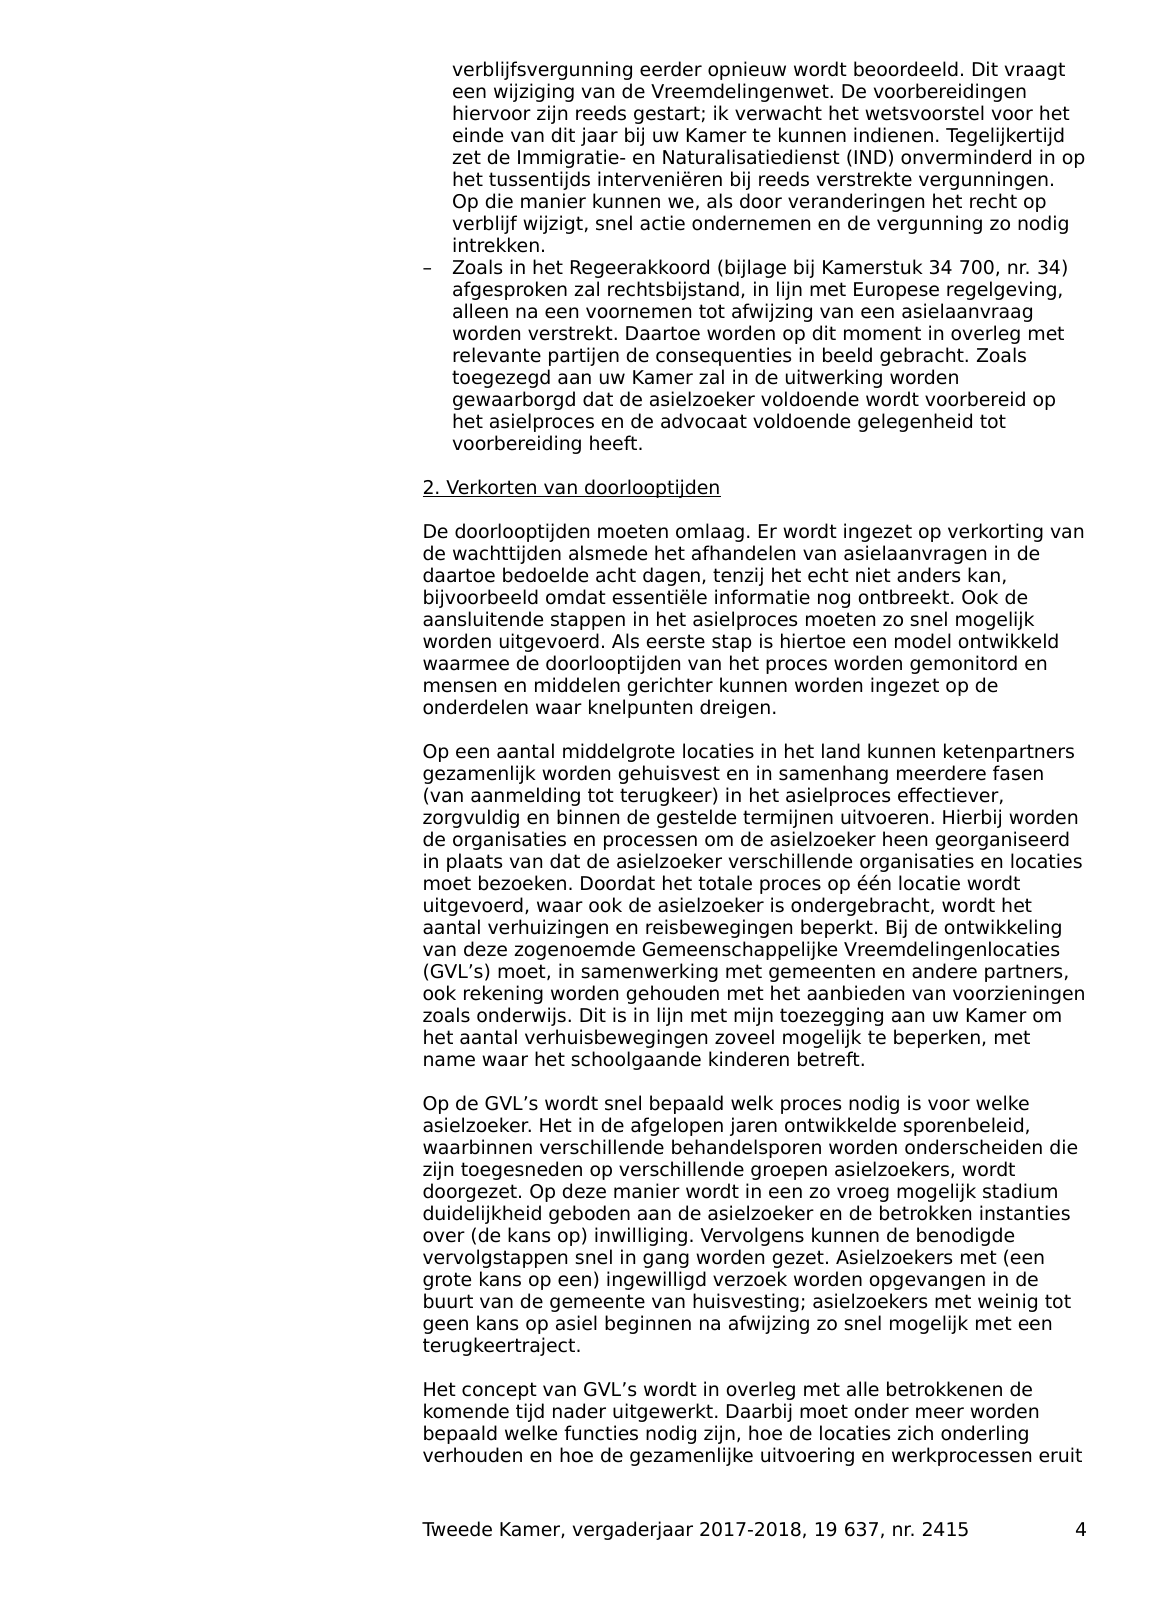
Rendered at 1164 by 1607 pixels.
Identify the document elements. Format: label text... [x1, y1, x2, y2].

text Op een aantal middelgrote locaties in het land kunnen ketenpartners gezamenlijk worden gehuisvest en in samenhang meerdere fasen (van aanmelding tot terugkeer) in het asielproces effectiever, zorgvuldig en binnen de gestelde termijnen uitvoeren. Hierbij worden de organisaties en processen om de asielzoeker heen georganiseerd in plaats van dat de asielzoeker verschillende organisaties en locaties moet bezoeken. Doordat het totale proces op één locatie wordt uitgevoerd, waar ook de asielzoeker is ondergebracht, wordt het aantal verhuizingen en reisbewegingen beperkt. Bij de ontwikkeling van deze zogenoemde Gemeenschappelijke Vreemdelingenlocaties (GVL’s) moet, in samenwerking met gemeenten en andere partners, ook rekening worden gehouden met het aanbieden van voorzieningen zoals onderwijs. Dit is in lijn met mijn toezegging aan uw Kamer om het aantal verhuisbewegingen zoveel mogelijk te beperken, met name waar het schoolgaande kinderen betreft. [422, 741, 1087, 1071]
text Het concept van GVL’s wordt in overleg met alle betrokkenen de komende tijd nader uitgewerkt. Daarbij moet onder meer worden bepaald welke functies nodig zijn, hoe de locaties zich onderling verhouden en hoe de gezamenlijke uitvoering en werkprocessen eruit [422, 1379, 1087, 1467]
subtitle 2. Verkorten van doorlooptijden [422, 477, 1087, 499]
text – Zoals in het Regeerakkoord (bijlage bij Kamerstuk 34 700, nr. 34) afgesproken zal rechtsbijstand, in lijn met Europese regelgeving, alleen na een voornemen tot afwijzing van een asielaanvraag worden verstrekt. Daartoe worden op dit moment in overleg met relevante partijen de consequenties in beeld gebracht. Zoals toegezegd aan uw Kamer zal in de uitwerking worden gewaarborgd dat de asielzoeker voldoende wordt voorbereid op het asielproces en de advocaat voldoende gelegenheid tot voorbereiding heeft. [422, 257, 1087, 455]
text De doorlooptijden moeten omlaag. Er wordt ingezet op verkorting van de wachttijden alsmede het afhandelen van asielaanvragen in de daartoe bedoelde acht dagen, tenzij het echt niet anders kan, bijvoorbeeld omdat essentiële informatie nog ontbreekt. Ook de aansluitende stappen in het asielproces moeten zo snel mogelijk worden uitgevoerd. Als eerste stap is hiertoe een model ontwikkeld waarmee de doorlooptijden van het proces worden gemonitord en mensen en middelen gerichter kunnen worden ingezet op de onderdelen waar knelpunten dreigen. [422, 521, 1087, 719]
text Op de GVL’s wordt snel bepaald welk proces nodig is voor welke asielzoeker. Het in de afgelopen jaren ontwikkelde sporenbeleid, waarbinnen verschillende behandelsporen worden onderscheiden die zijn toegesneden op verschillende groepen asielzoekers, wordt doorgezet. Op deze manier wordt in een zo vroeg mogelijk stadium duidelijkheid geboden aan de asielzoeker en de betrokken instanties over (de kans op) inwilliging. Vervolgens kunnen de benodigde vervolgstappen snel in gang worden gezet. Asielzoekers met (een grote kans op een) ingewilligd verzoek worden opgevangen in de buurt van de gemeente van huisvesting; asielzoekers met weinig tot geen kans op asiel beginnen na afwijzing zo snel mogelijk met een terugkeertraject. [422, 1093, 1087, 1357]
text verblijfsvergunning eerder opnieuw wordt beoordeeld. Dit vraagt een wijziging van de Vreemdelingenwet. De voorbereidingen hiervoor zijn reeds gestart; ik verwacht het wetsvoorstel voor het einde van dit jaar bij uw Kamer te kunnen indienen. Tegelijkertijd zet de Immigratie- en Naturalisatiedienst (IND) onverminderd in op het tussentijds interveniëren bij reeds verstrekte vergunningen. Op die manier kunnen we, als door veranderingen het recht op verblijf wijzigt, snel actie ondernemen en de vergunning zo nodig intrekken. [422, 59, 1087, 257]
